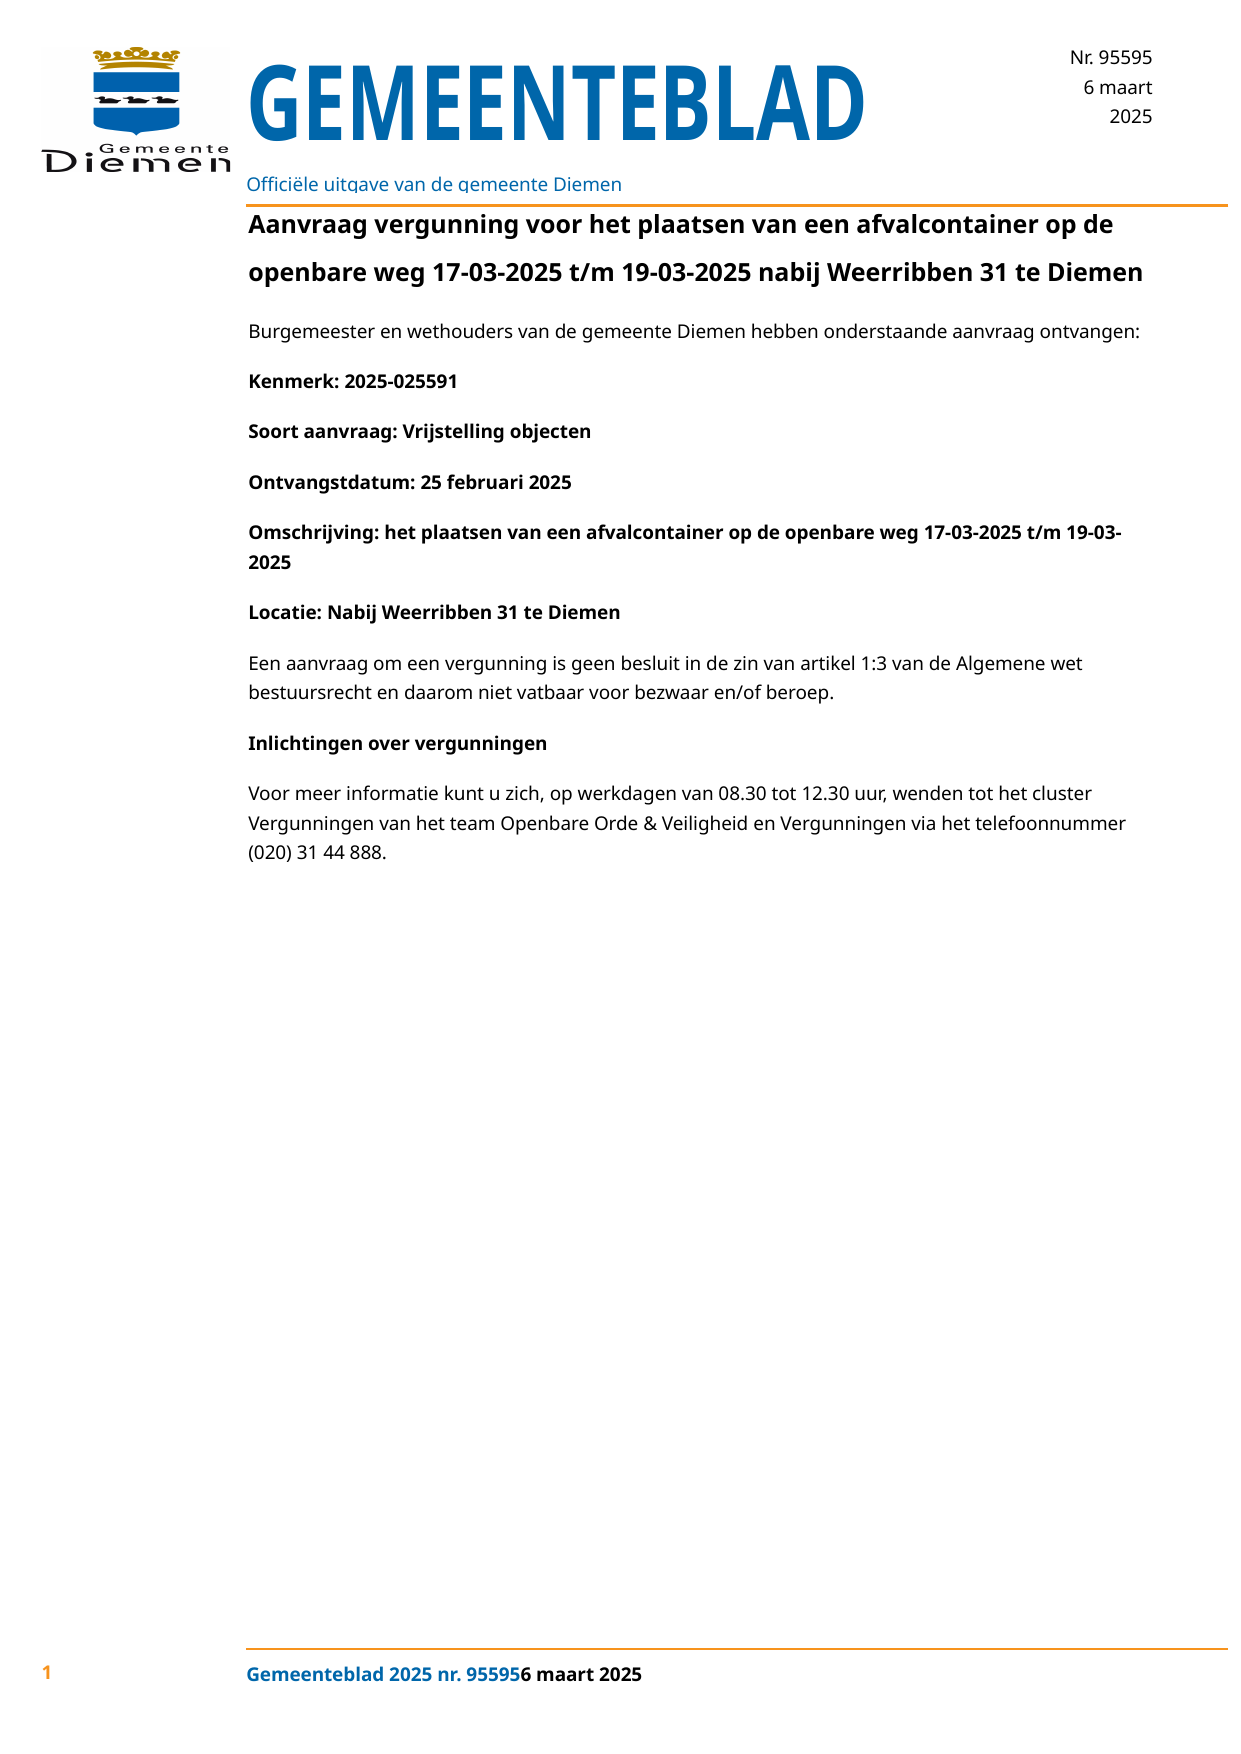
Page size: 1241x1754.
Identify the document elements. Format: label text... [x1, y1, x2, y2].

text Ontvangstdatum: 25 februari 2025 [248, 469, 1152, 495]
text Inlichtingen over vergunningen [248, 730, 1152, 756]
text Soort aanvraag: Vrijstelling objecten [248, 419, 1152, 444]
picture [41, 47, 231, 172]
text Een aanvraag om een vergunning is geen besluit in de zin van artikel 1:3 van de Algemene wet bestuursrecht en daarom niet vatbaar voor bezwaar en/of beroep. [248, 650, 1152, 705]
text Kenmerk: 2025-025591 [248, 368, 1152, 394]
text Locatie: Nabij Weerribben 31 te Diemen [248, 599, 1152, 625]
text Voor meer informatie kunt u zich, op werkdagen van 08.30 tot 12.30 uur, wenden tot het cluster Vergunningen van het team Openbare Orde & Veiligheid en Vergunningen via het telefoonnummer (020) 31 44 888. [248, 780, 1152, 865]
text Burgemeester en wethouders van de gemeente Diemen hebben onderstaande aanvraag ontvangen: [248, 318, 1152, 344]
text Aanvraag vergunning voor het plaatsen van een afvalcontainer op de openbare weg 17-03-2025 t/m 19-03-2025 nabij Weerribben 31 te Diemen [248, 207, 1152, 288]
text Omschrijving: het plaatsen van een afvalcontainer op de openbare weg 17-03-2025 t/m 19-03-2025 [248, 519, 1152, 575]
